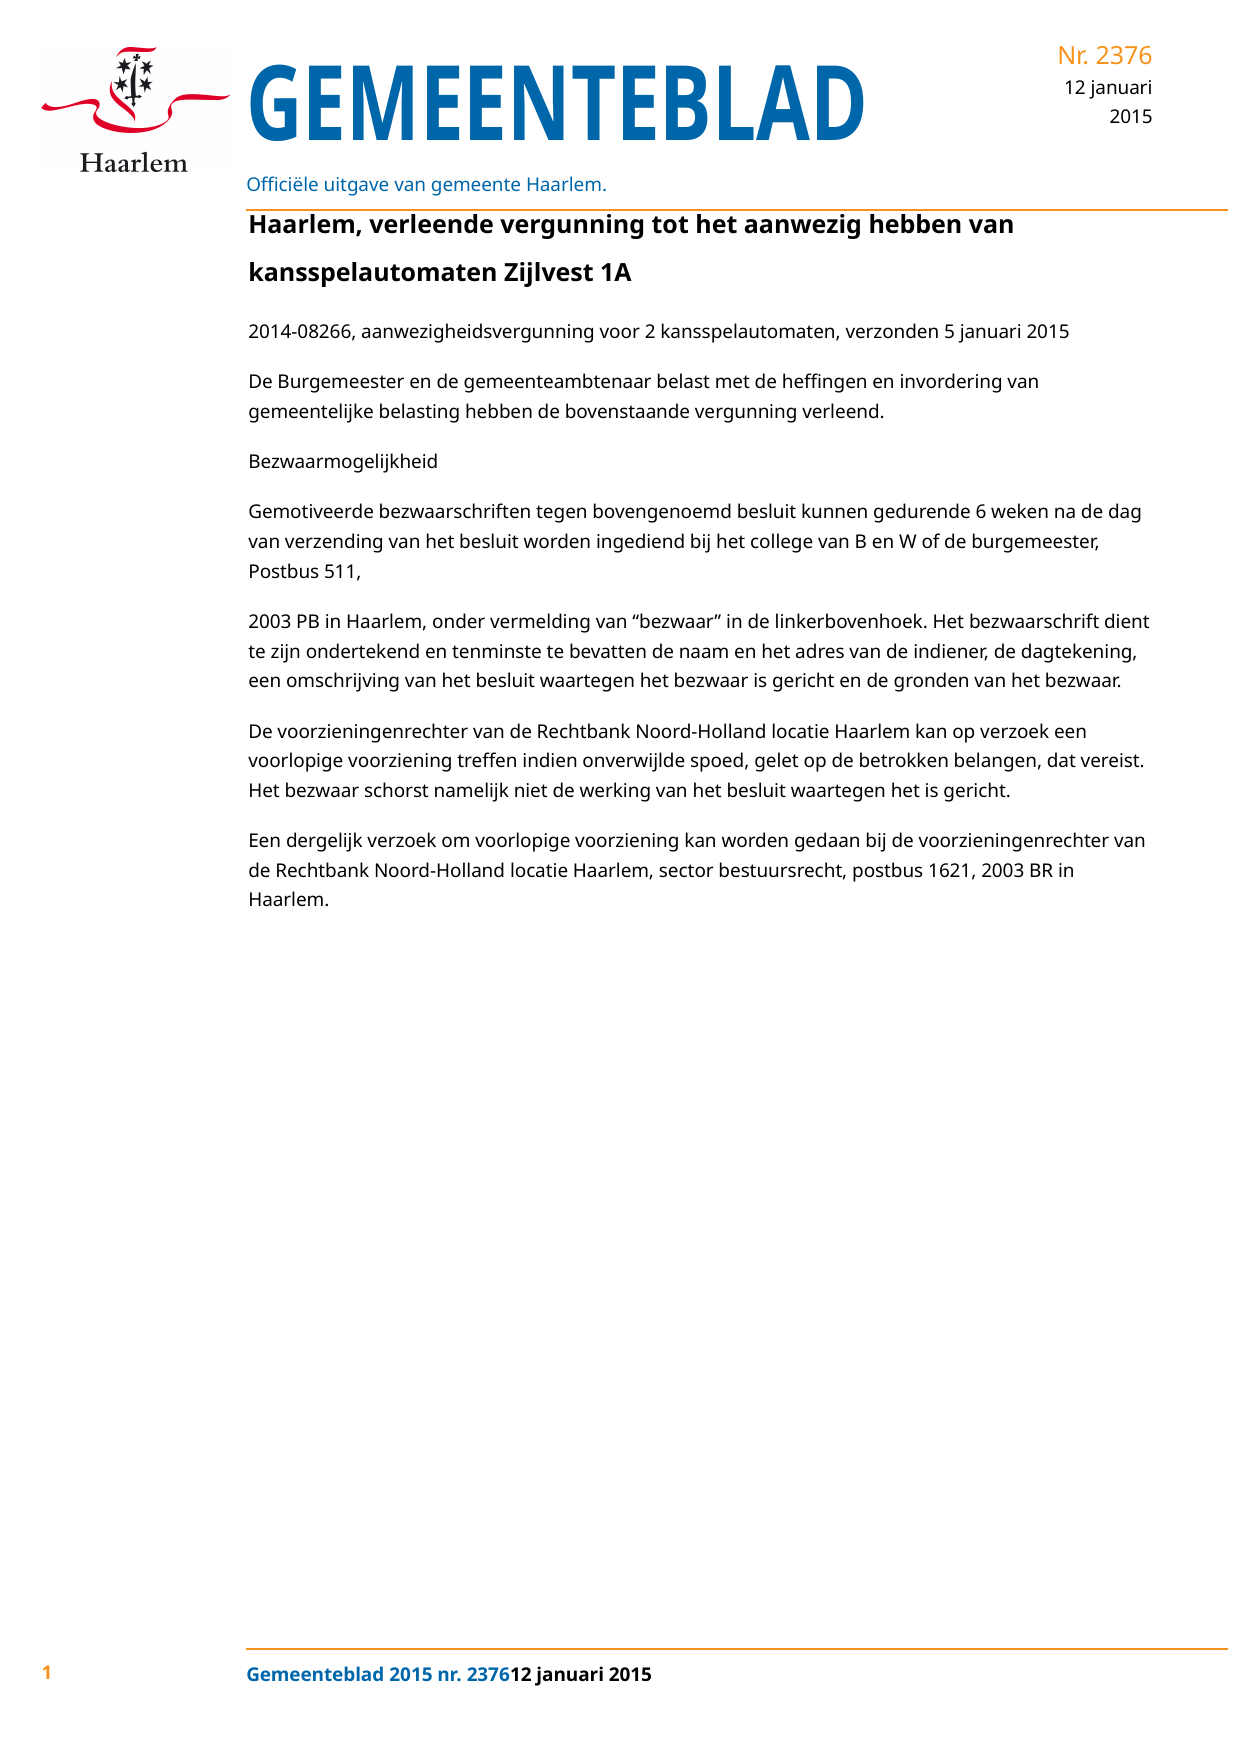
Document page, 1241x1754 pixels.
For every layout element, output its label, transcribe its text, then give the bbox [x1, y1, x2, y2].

text Bezwaarmogelijkheid [248, 448, 1152, 474]
text Haarlem, verleende vergunning tot het aanwezig hebben van kansspelautomaten Zijlvest 1A [248, 211, 1152, 288]
picture [41, 47, 231, 172]
text De Burgemeester en de gemeenteambtenaar belast met de heffingen en invordering van gemeentelijke belasting hebben de bovenstaande vergunning verleend. [248, 368, 1152, 424]
text 2003 PB in Haarlem, onder vermelding van “bezwaar” in de linkerbovenhoek. Het bezwaarschrift dient te zijn ondertekend en tenminste te bevatten de naam en het adres van de indiener, de dagtekening, een omschrijving van het besluit waartegen het bezwaar is gericht en de gronden van het bezwaar. [248, 608, 1152, 693]
text 2014-08266, aanwezigheidsvergunning voor 2 kansspelautomaten, verzonden 5 januari 2015 [248, 318, 1152, 344]
text Een dergelijk verzoek om voorlopige voorziening kan worden gedaan bij de voorzieningenrechter van de Rechtbank Noord-Holland locatie Haarlem, sector bestuursrecht, postbus 1621, 2003 BR in Haarlem. [248, 827, 1152, 912]
text Gemotiveerde bezwaarschriften tegen bovengenoemd besluit kunnen gedurende 6 weken na de dag van verzending van het besluit worden ingediend bij het college van B en W of de burgemeester, Postbus 511, [248, 499, 1152, 584]
text De voorzieningenrechter van de Rechtbank Noord-Holland locatie Haarlem kan op verzoek een voorlopige voorziening treffen indien onverwijlde spoed, gelet op de betrokken belangen, dat vereist. Het bezwaar schorst namelijk niet de werking van het besluit waartegen het is gericht. [248, 718, 1152, 803]
